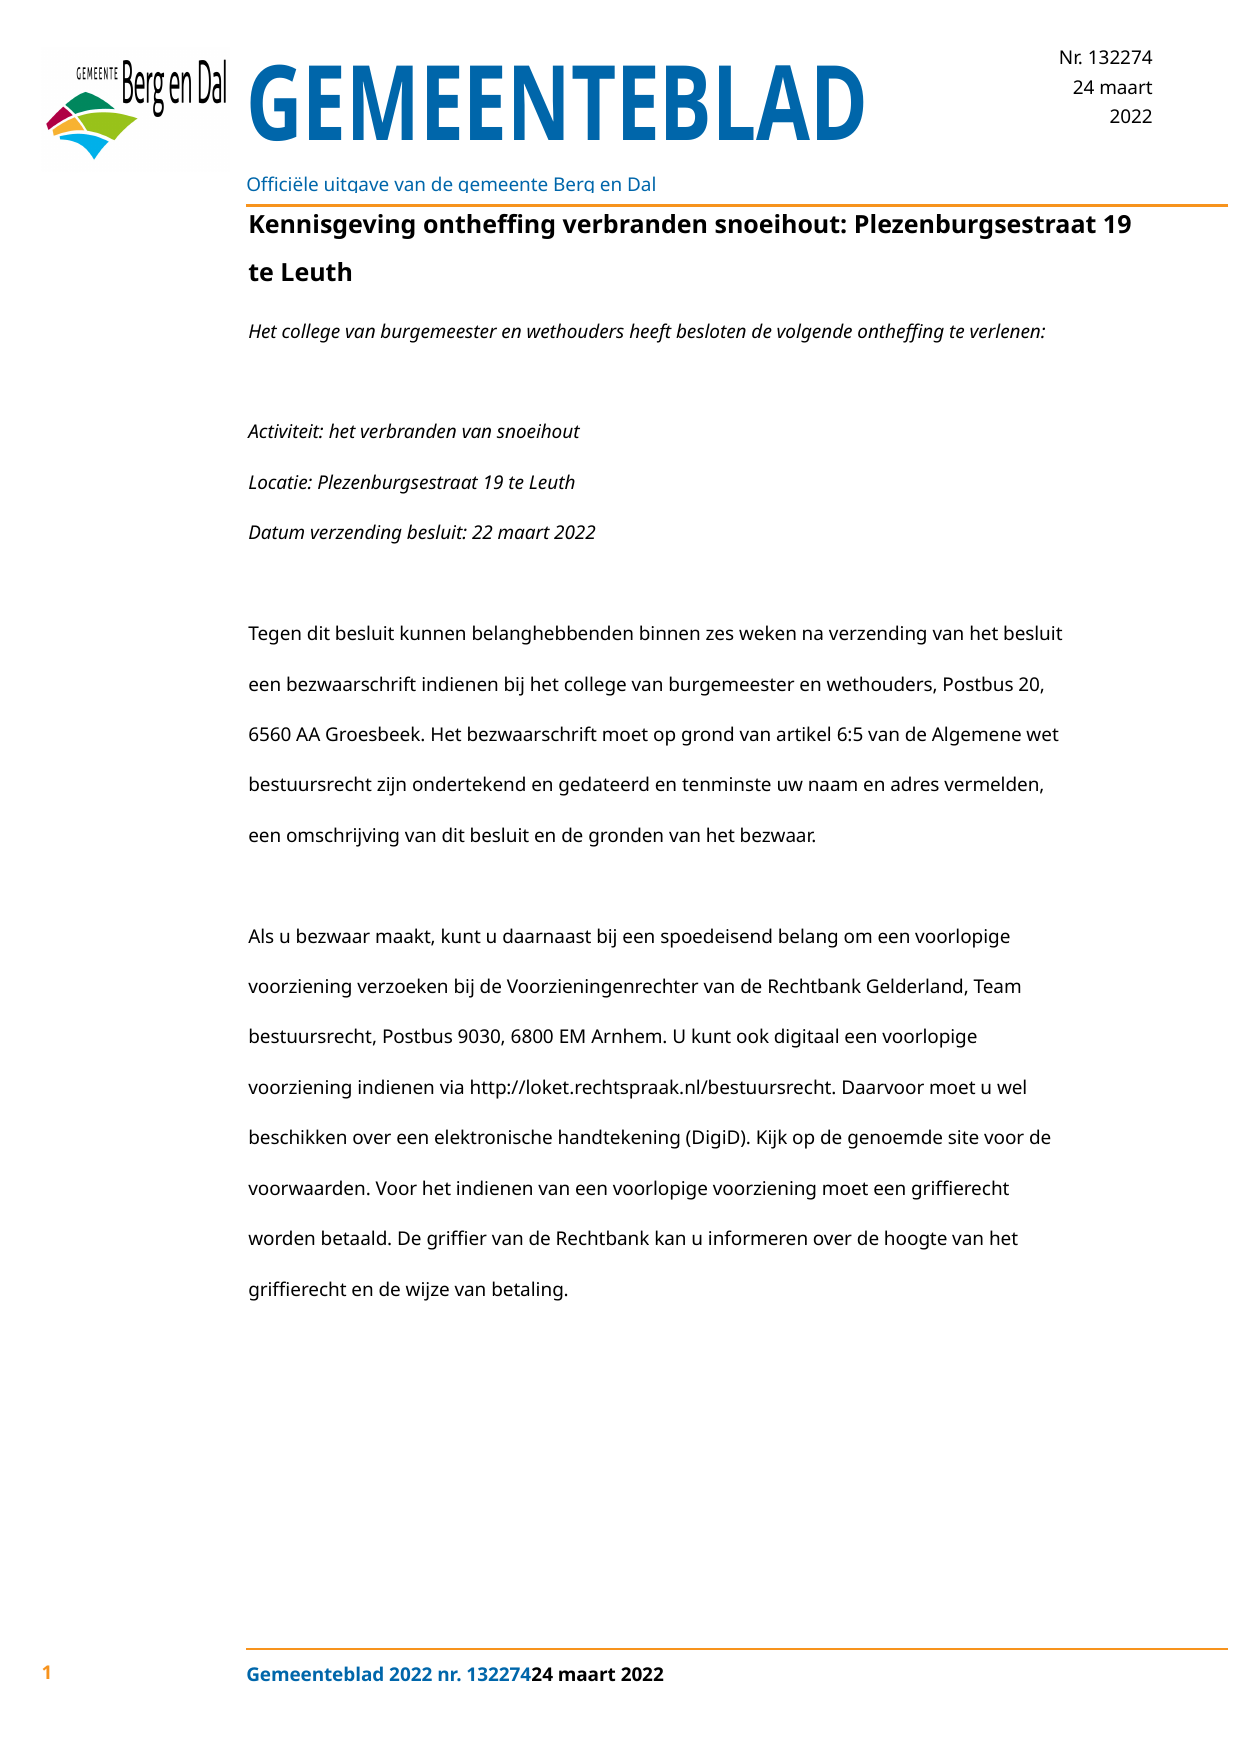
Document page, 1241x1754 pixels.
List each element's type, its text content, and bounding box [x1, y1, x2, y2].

text Tegen dit besluit kunnen belanghebbenden binnen zes weken na verzending van het besluit [248, 620, 1152, 646]
text beschikken over een elektronische handtekening (DigiD). Kijk op de genoemde site voor de [248, 1124, 1152, 1150]
text voorziening indienen via http://loket.rechtspraak.nl/bestuursrecht. Daarvoor moet u wel [248, 1074, 1152, 1100]
text voorziening verzoeken bij de Voorzieningenrechter van de Rechtbank Gelderland, Team [248, 973, 1152, 999]
text bestuursrecht, Postbus 9030, 6800 EM Arnhem. U kunt ook digitaal een voorlopige [248, 1024, 1152, 1049]
picture [41, 47, 231, 172]
text bestuursrecht zijn ondertekend en gedateerd en tenminste uw naam en adres vermelden, [248, 772, 1152, 797]
text 6560 AA Groesbeek. Het bezwaarschrift moet op grond van artikel 6:5 van de Algemene wet [248, 721, 1152, 747]
text Als u bezwaar maakt, kunt u daarnaast bij een spoedeisend belang om een voorlopige [248, 923, 1152, 949]
text een omschrijving van dit besluit en de gronden van het bezwaar. [248, 822, 1152, 848]
text Datum verzending besluit: 22 maart 2022 [248, 519, 1152, 545]
text voorwaarden. Voor het indienen van een voorlopige voorziening moet een griffierecht [248, 1175, 1152, 1201]
text een bezwaarschrift indienen bij het college van burgemeester en wethouders, Postbus 20, [248, 671, 1152, 697]
text griffierecht en de wijze van betaling. [248, 1276, 1152, 1302]
text worden betaald. De griffier van de Rechtbank kan u informeren over de hoogte van het [248, 1225, 1152, 1251]
text Activiteit: het verbranden van snoeihout [248, 419, 1152, 444]
text Locatie: Plezenburgsestraat 19 te Leuth [248, 469, 1152, 495]
text Kennisgeving ontheffing verbranden snoeihout: Plezenburgsestraat 19 te Leuth [248, 207, 1152, 288]
text Het college van burgemeester en wethouders heeft besloten de volgende ontheffing te verlenen: [248, 318, 1152, 344]
